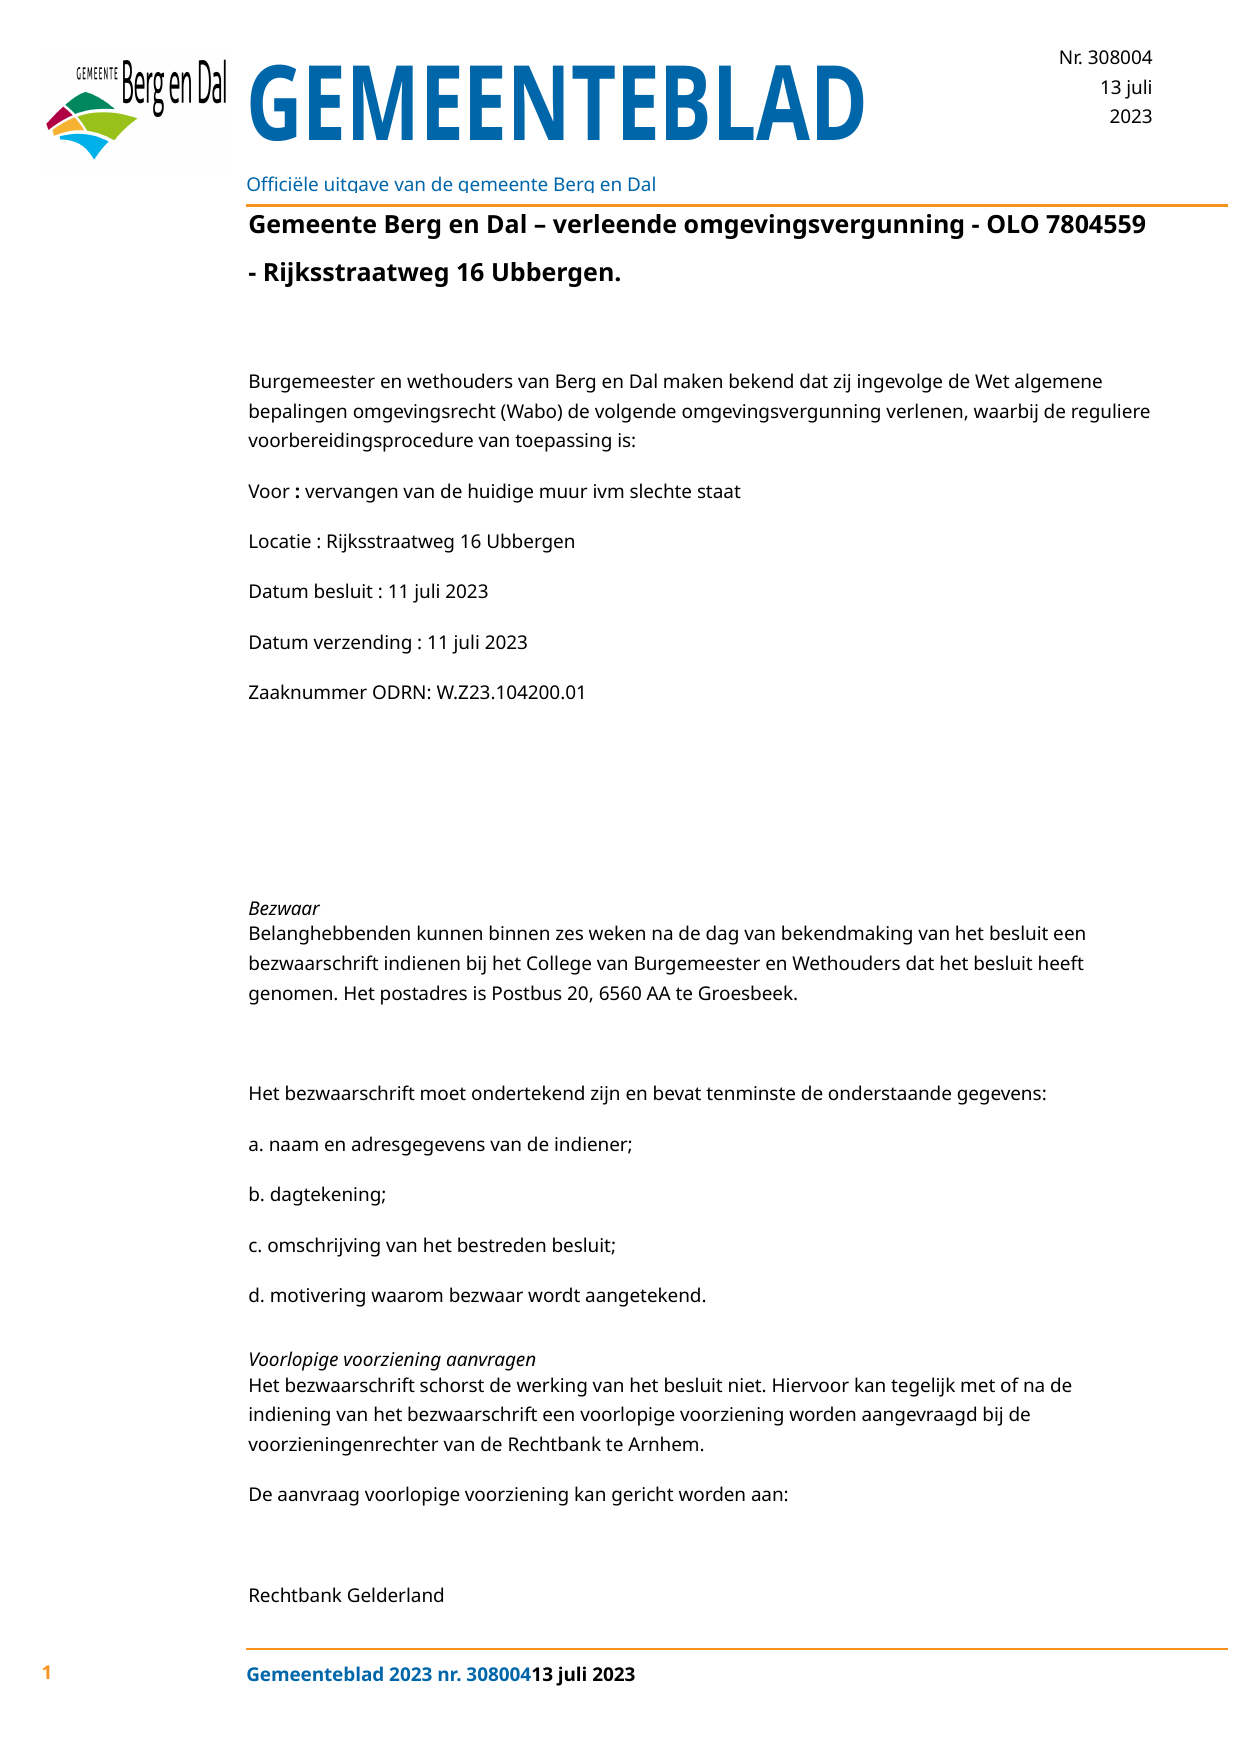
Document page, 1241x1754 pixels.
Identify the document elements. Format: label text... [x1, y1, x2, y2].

text c. omschrijving van het bestreden besluit; [248, 1232, 1152, 1257]
text b. dagtekening; [248, 1181, 1152, 1207]
text Gemeente Berg en Dal – verleende omgevingsvergunning - OLO 7804559 - Rijksstraatweg 16 Ubbergen. [248, 207, 1152, 288]
text Bezwaar [248, 895, 1152, 921]
text Burgemeester en wethouders van Berg en Dal maken bekend dat zij ingevolge de Wet algemene bepalingen omgevingsrecht (Wabo) de volgende omgevingsvergunning verlenen, waarbij de reguliere voorbereidingsprocedure van toepassing is: [248, 368, 1152, 453]
text Voor : vervangen van de huidige muur ivm slechte staat [248, 478, 1152, 504]
text a. naam en adresgegevens van de indiener; [248, 1131, 1152, 1157]
text Datum verzending : 11 juli 2023 [248, 629, 1152, 655]
picture [41, 47, 231, 172]
text Datum besluit : 11 juli 2023 [248, 579, 1152, 604]
text Rechtbank Gelderland [248, 1582, 1152, 1608]
text Locatie : Rijksstraatweg 16 Ubbergen [248, 528, 1152, 554]
text d. motivering waarom bezwaar wordt aangetekend. [248, 1282, 1152, 1308]
text Voorlopige voorziening aanvragen [248, 1346, 1152, 1372]
text Zaaknummer ODRN: W.Z23.104200.01 [248, 679, 1152, 705]
text De aanvraag voorlopige voorziening kan gericht worden aan: [248, 1481, 1152, 1507]
text Het bezwaarschrift moet ondertekend zijn en bevat tenminste de onderstaande gegevens: [248, 1081, 1152, 1106]
text Belanghebbenden kunnen binnen zes weken na de dag van bekendmaking van het besluit een bezwaarschrift indienen bij het College van Burgemeester en Wethouders dat het besluit heeft genomen. Het postadres is Postbus 20, 6560 AA te Groesbeek. [248, 921, 1152, 1005]
text Het bezwaarschrift schorst de werking van het besluit niet. Hiervoor kan tegelijk met of na de indiening van het bezwaarschrift een voorlopige voorziening worden aangevraagd bij de voorzieningenrechter van de Rechtbank te Arnhem. [248, 1372, 1152, 1457]
